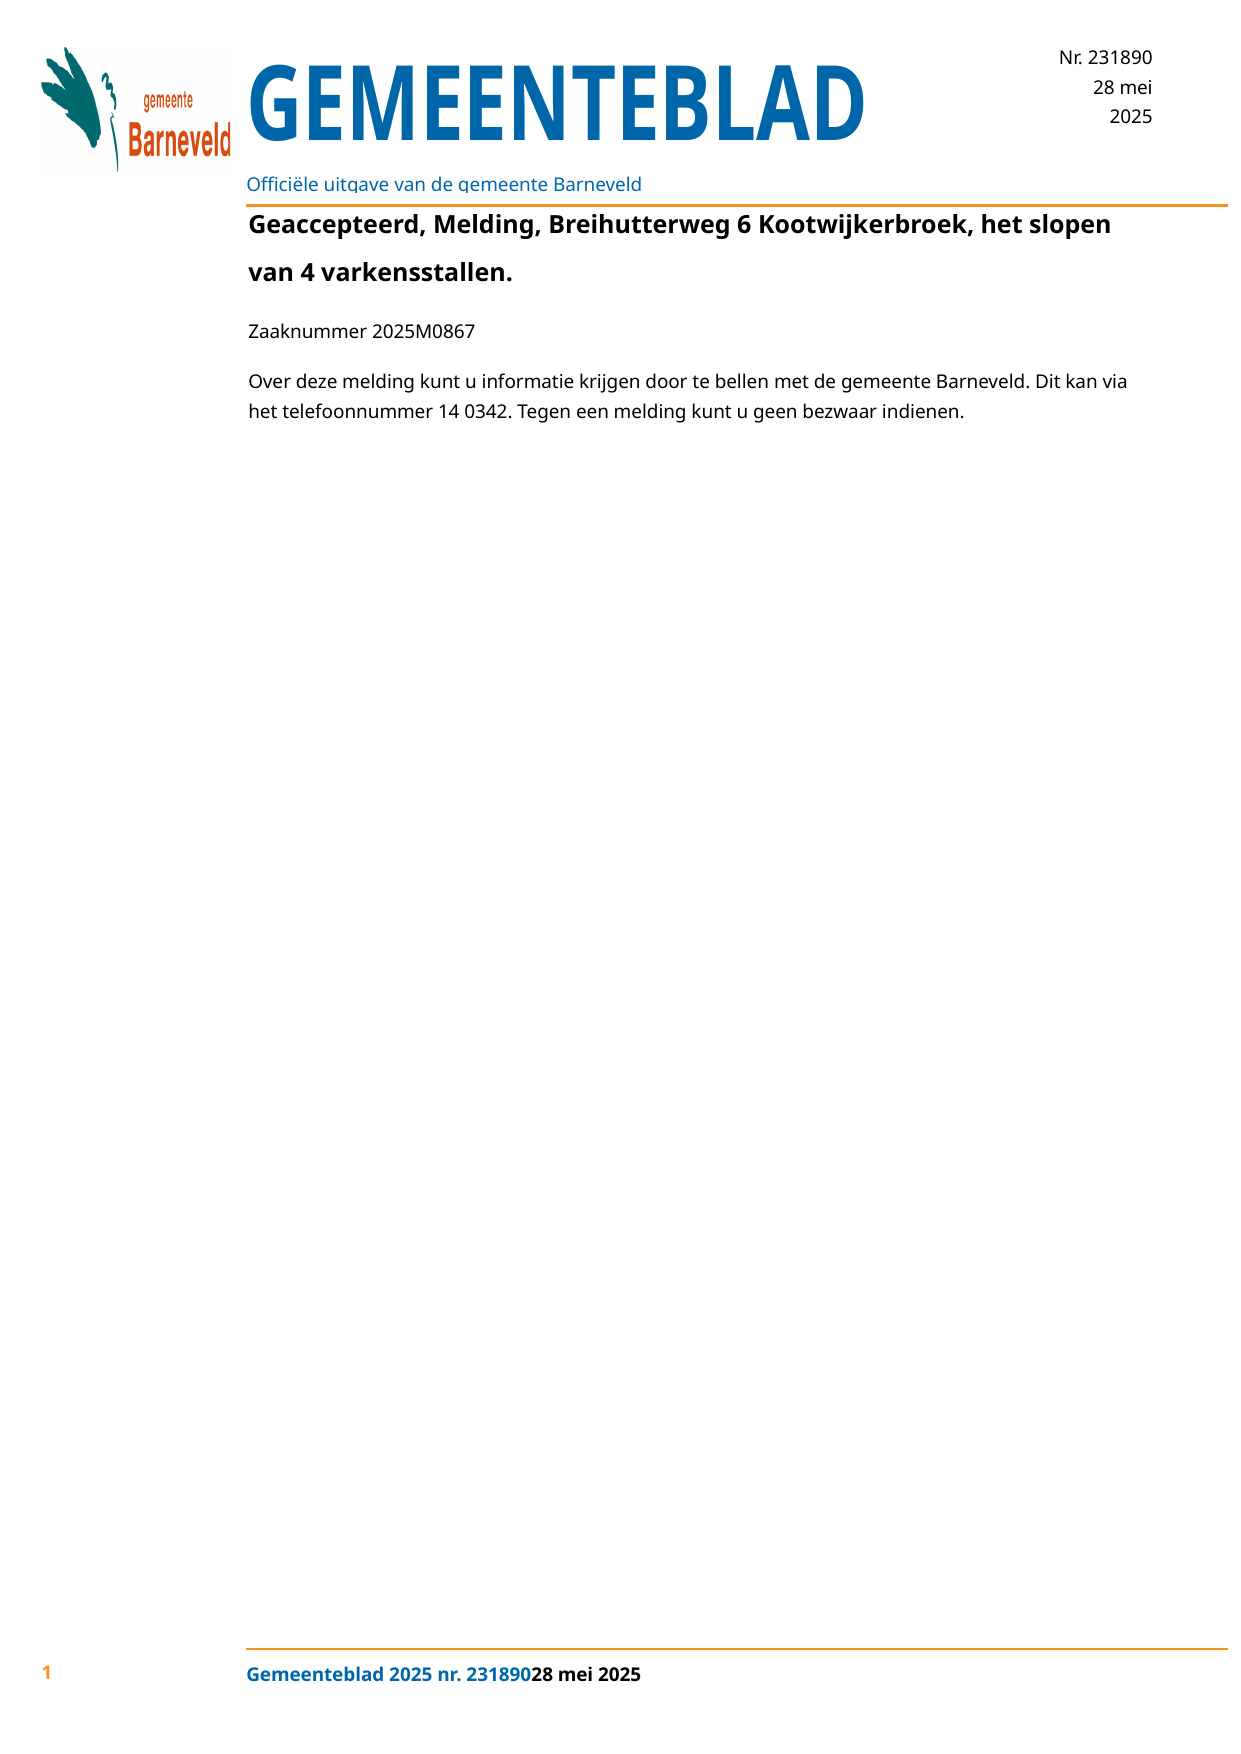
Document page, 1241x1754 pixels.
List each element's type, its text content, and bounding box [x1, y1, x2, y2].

picture [41, 47, 231, 172]
text Over deze melding kunt u informatie krijgen door te bellen met de gemeente Barneveld. Dit kan via het telefoonnummer 14 0342. Tegen een melding kunt u geen bezwaar indienen. [248, 368, 1152, 424]
text Zaaknummer 2025M0867 [248, 318, 1152, 344]
text Geaccepteerd, Melding, Breihutterweg 6 Kootwijkerbroek, het slopen van 4 varkensstallen. [248, 207, 1152, 288]
